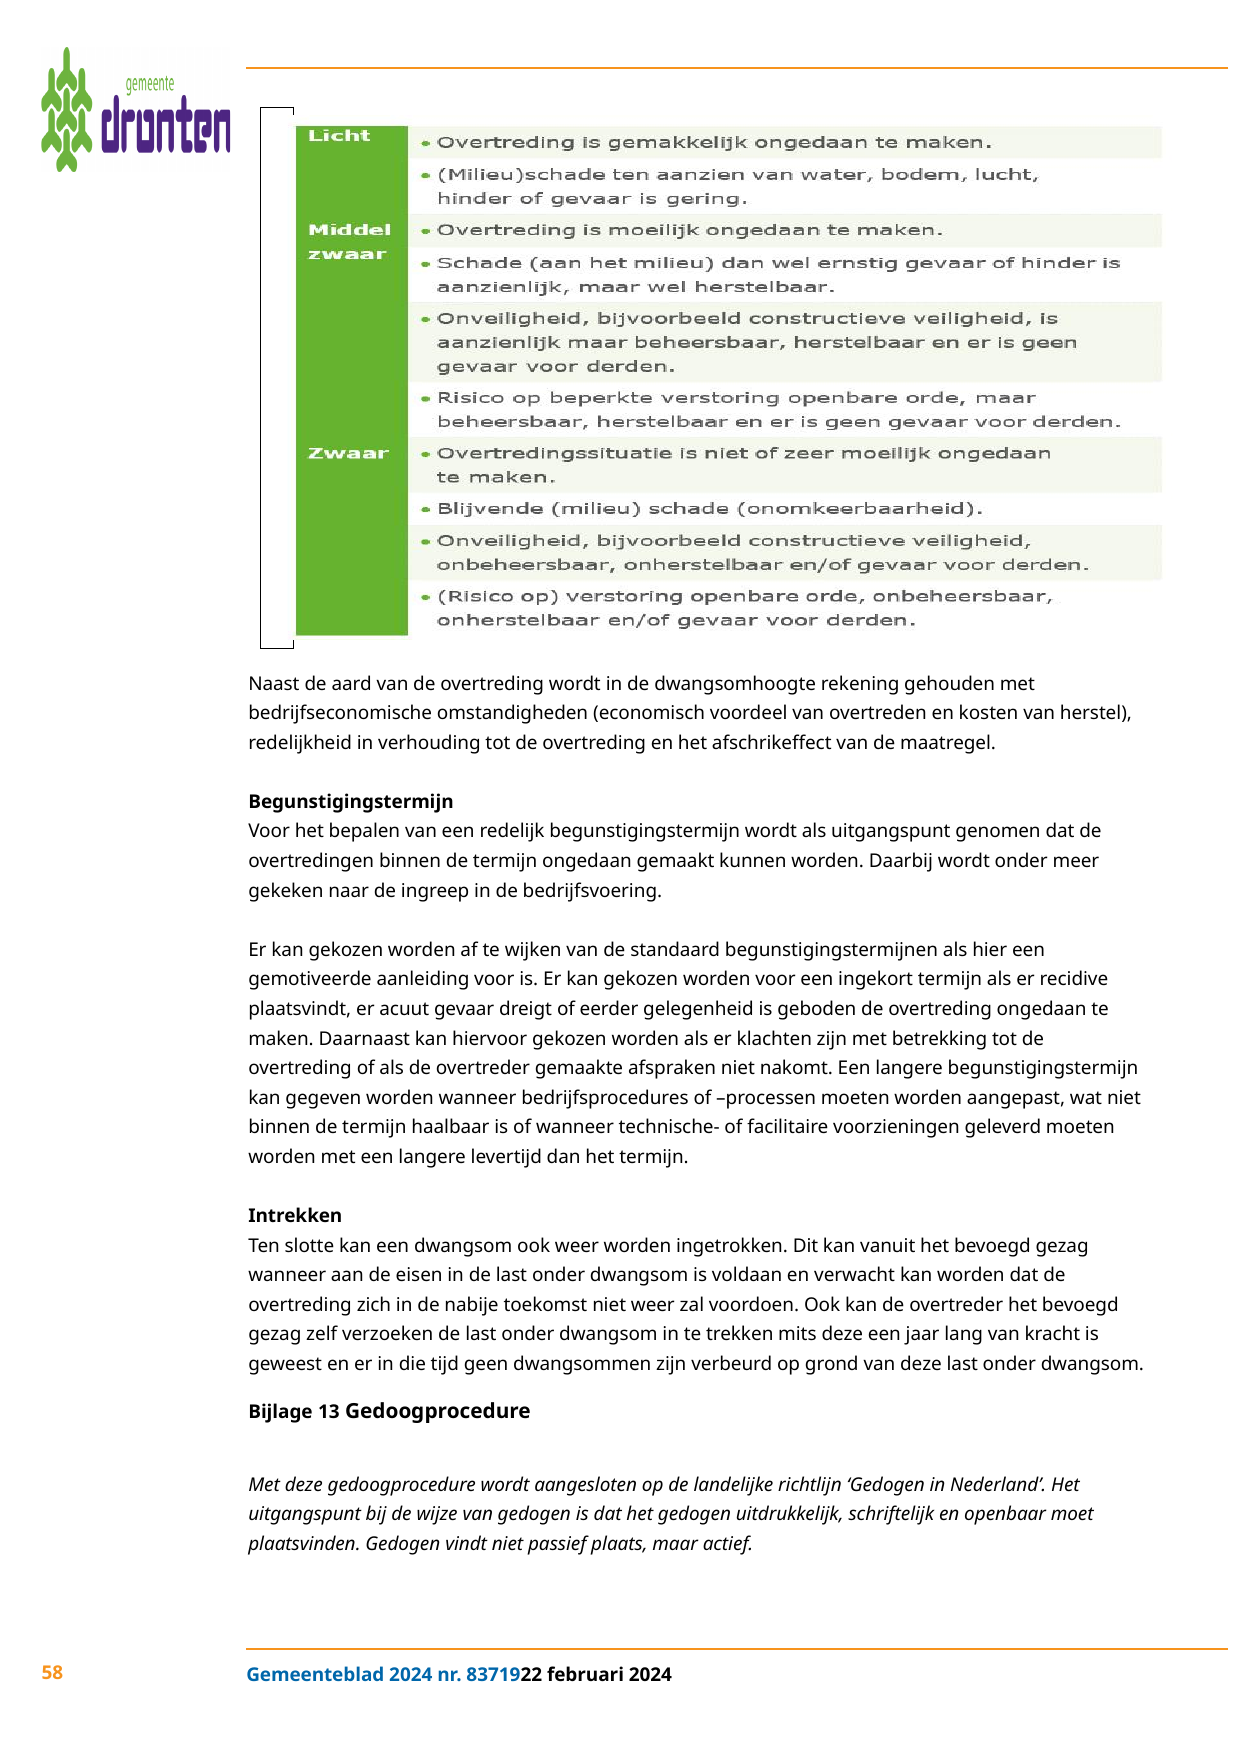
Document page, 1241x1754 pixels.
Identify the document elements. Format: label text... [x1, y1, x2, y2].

picture [41, 47, 231, 172]
text Met deze gedoogprocedure wordt aangesloten op de landelijke richtlijn ‘Gedogen in Nederland’. Het uitgangspunt bij de wijze van gedogen is dat het gedogen uitdrukkelijk, schriftelijk en openbaar moet plaatsvinden. Gedogen vindt niet passief plaats, maar actief. [248, 1471, 1152, 1556]
text Bijlage 13 Gedoogprocedure [248, 1396, 1152, 1424]
text Er kan gekozen worden af te wijken van de standaard begunstigingstermijnen als hier een gemotiveerde aanleiding voor is. Er kan gekozen worden voor een ingekort termijn als er recidive plaatsvindt, er acuut gevaar dreigt of eerder gelegenheid is geboden de overtreding ongedaan te maken. Daarnaast kan hiervoor gekozen worden als er klachten zijn met betrekking tot de overtreding of als de overtreder gemaakte afspraken niet nakomt. Een langere begunstigingstermijn kan gegeven worden wanneer bedrijfsprocedures of –processen moeten worden aangepast, wat niet binnen de termijn haalbaar is of wanneer technische- of facilitaire voorzieningen geleverd moeten worden met een langere levertijd dan het termijn. [248, 936, 1152, 1169]
text Begunstigingstermijn [248, 788, 1152, 814]
text Intrekken [248, 1202, 1152, 1228]
picture [268, 115, 1173, 640]
text Naast de aard van de overtreding wordt in de dwangsomhoogte rekening gehouden met bedrijfseconomische omstandigheden (economisch voordeel van overtreden en kosten van herstel), redelijkheid in verhouding tot de overtreding en het afschrikeffect van de maatregel. [248, 670, 1152, 754]
text Voor het bepalen van een redelijk begunstigingstermijn wordt als uitgangspunt genomen dat de overtredingen binnen de termijn ongedaan gemaakt kunnen worden. Daarbij wordt onder meer gekeken naar de ingreep in de bedrijfsvoering. [248, 818, 1152, 902]
text Ten slotte kan een dwangsom ook weer worden ingetrokken. Dit kan vanuit het bevoegd gezag wanneer aan de eisen in de last onder dwangsom is voldaan en verwacht kan worden dat de overtreding zich in de nabije toekomst niet weer zal voordoen. Ook kan de overtreder het bevoegd gezag zelf verzoeken de last onder dwangsom in te trekken mits deze een jaar lang van kracht is geweest en er in die tijd geen dwangsommen zijn verbeurd op grond van deze last onder dwangsom. [248, 1232, 1152, 1376]
